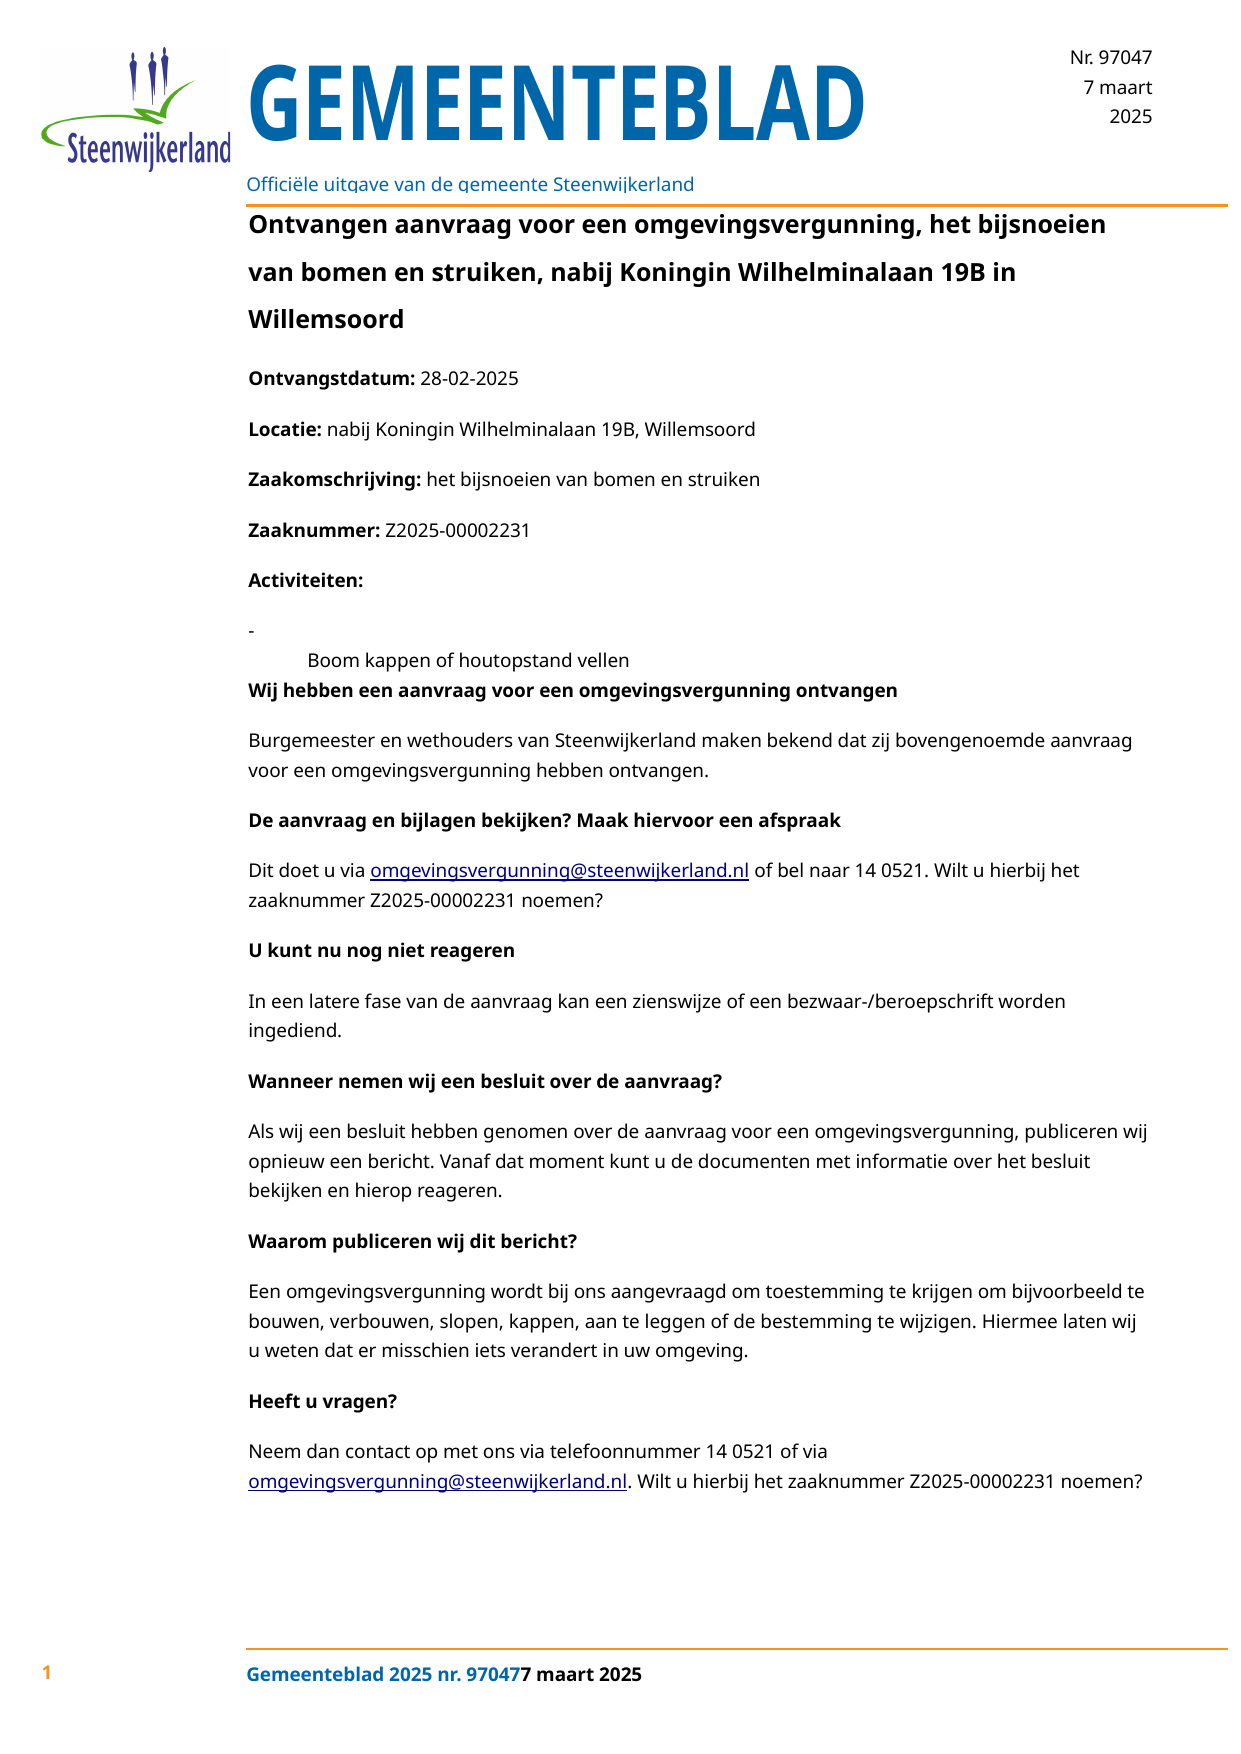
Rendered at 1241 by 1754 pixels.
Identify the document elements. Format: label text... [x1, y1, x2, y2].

text Waarom publiceren wij dit bericht? [248, 1228, 1152, 1254]
text In een latere fase van de aanvraag kan een zienswijze of een bezwaar-/beroepschrift worden ingediend. [248, 988, 1152, 1043]
text Zaakomschrijving: het bijsnoeien van bomen en struiken [248, 466, 1152, 492]
list Boom kappen of houtopstand vellen [248, 647, 1152, 673]
text U kunt nu nog niet reageren [248, 938, 1152, 963]
text Wanneer nemen wij een besluit over de aanvraag? [248, 1068, 1152, 1094]
picture [41, 47, 231, 172]
text Als wij een besluit hebben genomen over de aanvraag voor een omgevingsvergunning, publiceren wij opnieuw een bericht. Vanaf dat moment kunt u de documenten met informatie over het besluit bekijken en hierop reageren. [248, 1118, 1152, 1203]
text Heeft u vragen? [248, 1388, 1152, 1414]
text Ontvangen aanvraag voor een omgevingsvergunning, het bijsnoeien van bomen en struiken, nabij Koningin Wilhelminalaan 19B in Willemsoord [248, 207, 1152, 336]
text Locatie: nabij Koningin Wilhelminalaan 19B, Willemsoord [248, 416, 1152, 442]
text Ontvangstdatum: 28-02-2025 [248, 366, 1152, 391]
text Wij hebben een aanvraag voor een omgevingsvergunning ontvangen [248, 677, 1152, 702]
text De aanvraag en bijlagen bekijken? Maak hiervoor een afspraak [248, 807, 1152, 833]
text Burgemeester en wethouders van Steenwijkerland maken bekend dat zij bovengenoemde aanvraag voor een omgevingsvergunning hebben ontvangen. [248, 727, 1152, 782]
text Neem dan contact op met ons via telefoonnummer 14 0521 of via omgevingsvergunning@steenwijkerland.nl. Wilt u hierbij het zaaknummer Z2025-00002231 noemen? [248, 1438, 1152, 1494]
text Een omgevingsvergunning wordt bij ons aangevraagd om toestemming te krijgen om bijvoorbeeld te bouwen, verbouwen, slopen, kappen, aan te leggen of de bestemming te wijzigen. Hiermee laten wij u weten dat er misschien iets verandert in uw omgeving. [248, 1278, 1152, 1363]
text Zaaknummer: Z2025-00002231 [248, 517, 1152, 542]
text Activiteiten: [248, 567, 1152, 593]
text Dit doet u via omgevingsvergunning@steenwijkerland.nl of bel naar 14 0521. Wilt u hierbij het zaaknummer Z2025-00002231 noemen? [248, 858, 1152, 913]
